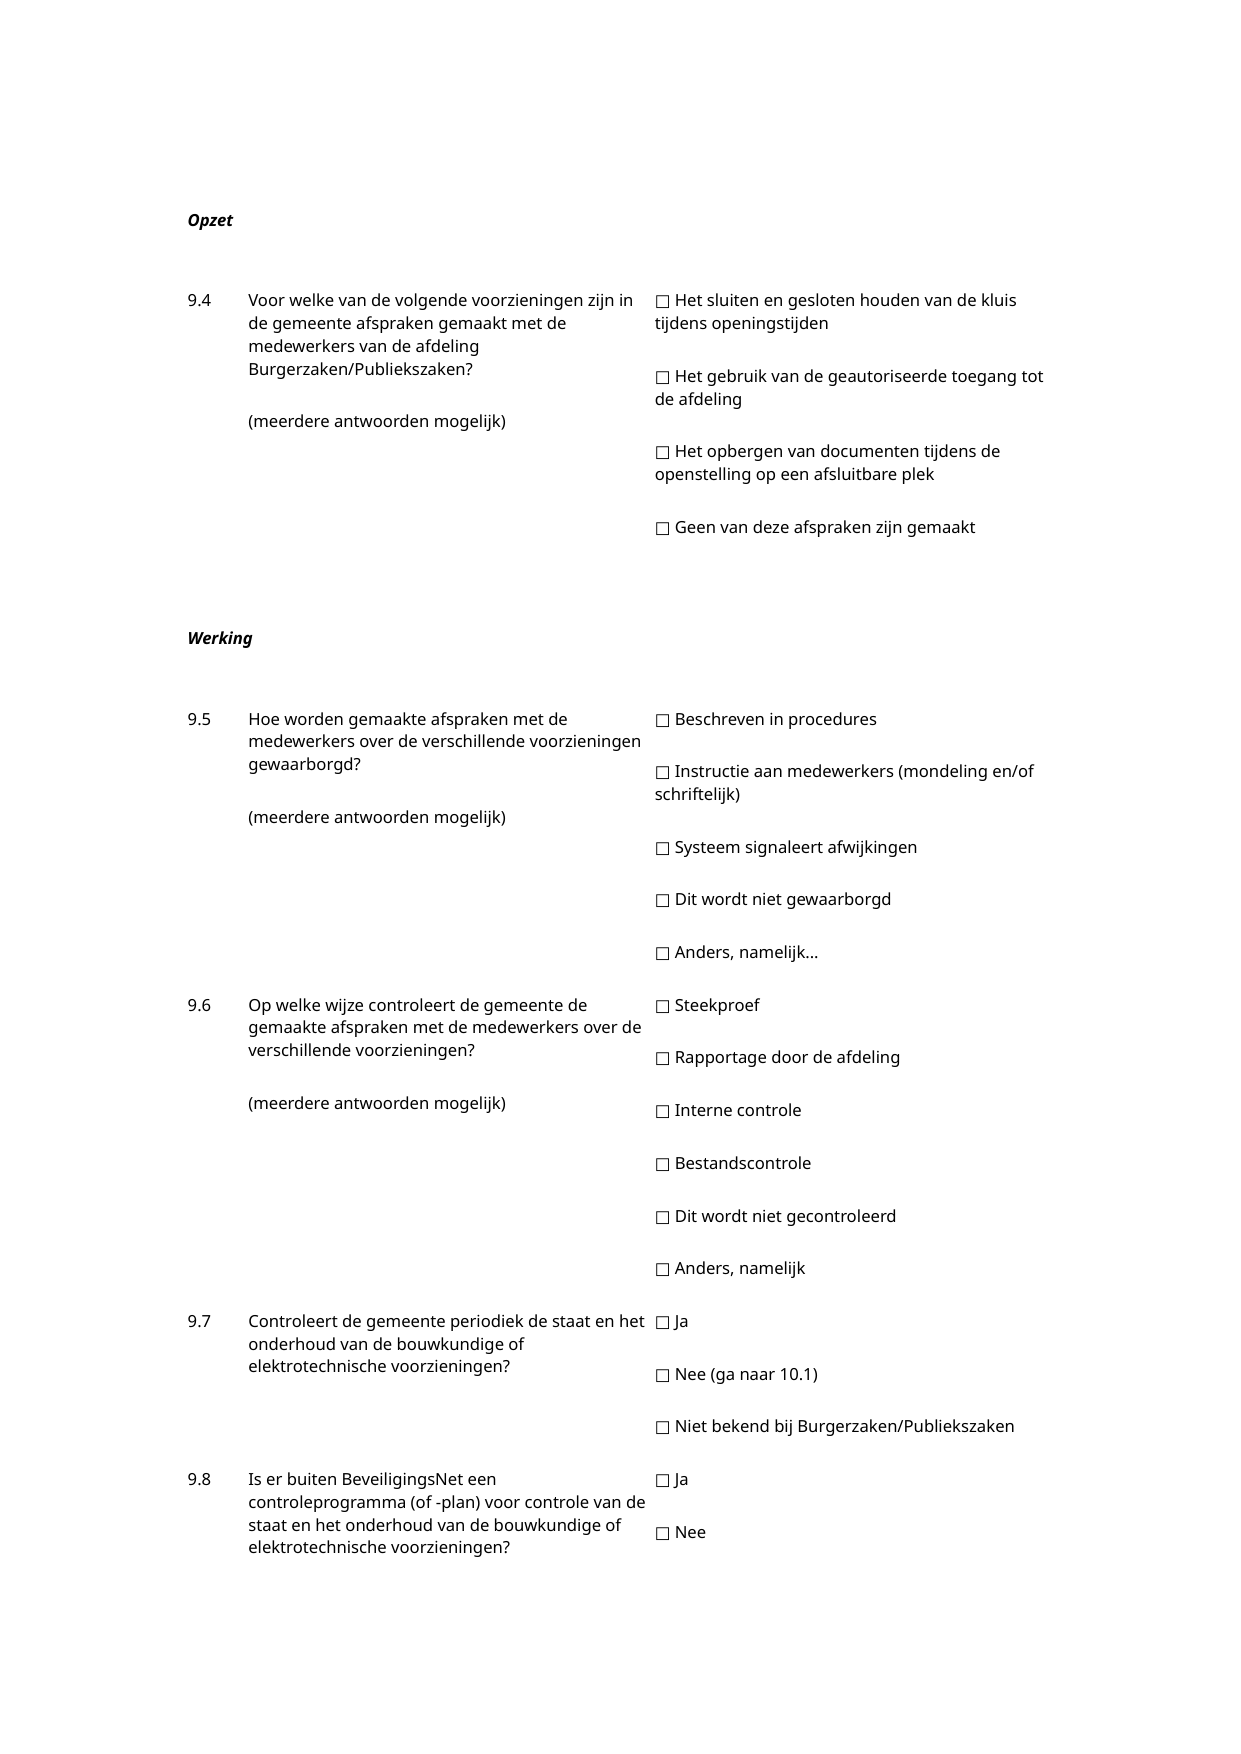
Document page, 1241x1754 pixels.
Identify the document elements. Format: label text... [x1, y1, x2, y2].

table_header 9.4 [188, 289, 248, 568]
text Opzet [187, 208, 1053, 231]
table_cell Op welke wijze controleert de gemeente de gemaakte afspraken met de medewerkers over de verschillende voorzieningen? (meerdere antwoorden mogelijk) [248, 993, 654, 1309]
table_header 9.5 [188, 707, 248, 993]
table_cell □ Ja □ Nee [655, 1468, 1053, 1588]
table_header Hoe worden gemaakte afspraken met de medewerkers over de verschillende voorzieningen gewaarborgd? (meerdere antwoorden mogelijk) [248, 707, 654, 993]
table_cell □ Steekproef □ Rapportage door de afdeling □ Interne controle □ Bestandscontrole □ Dit wordt niet gecontroleerd □ Anders, namelijk [655, 993, 1053, 1309]
table_header □ Beschreven in procedures □ Instructie aan medewerkers (mondeling en/of schriftelijk) □ Systeem signaleert afwijkingen □ Dit wordt niet gewaarborgd □ Anders, namelijk... [655, 707, 1053, 993]
table_header □ Het sluiten en gesloten houden van de kluis tijdens openingstijden □ Het gebruik van de geautoriseerde toegang tot de afdeling □ Het opbergen van documenten tijdens de openstelling op een afsluitbare plek □ Geen van deze afspraken zijn gemaakt [655, 289, 1053, 568]
table_cell 9.8 [188, 1468, 248, 1588]
table_header Voor welke van de volgende voorzieningen zijn in de gemeente afspraken gemaakt met de medewerkers van de afdeling Burgerzaken/Publiekszaken? (meerdere antwoorden mogelijk) [248, 289, 654, 568]
table_cell 9.7 [188, 1310, 248, 1468]
table_cell Controleert de gemeente periodiek de staat en het onderhoud van de bouwkundige of elektrotechnische voorzieningen? [248, 1310, 654, 1468]
text Werking [187, 626, 1053, 649]
table_cell □ Ja □ Nee (ga naar 10.1) □ Niet bekend bij Burgerzaken/Publiekszaken [655, 1310, 1053, 1468]
table_cell 9.6 [188, 993, 248, 1309]
table_cell Is er buiten BeveiligingsNet een controleprogramma (of -plan) voor controle van de staat en het onderhoud van de bouwkundige of elektrotechnische voorzieningen? [248, 1468, 654, 1588]
